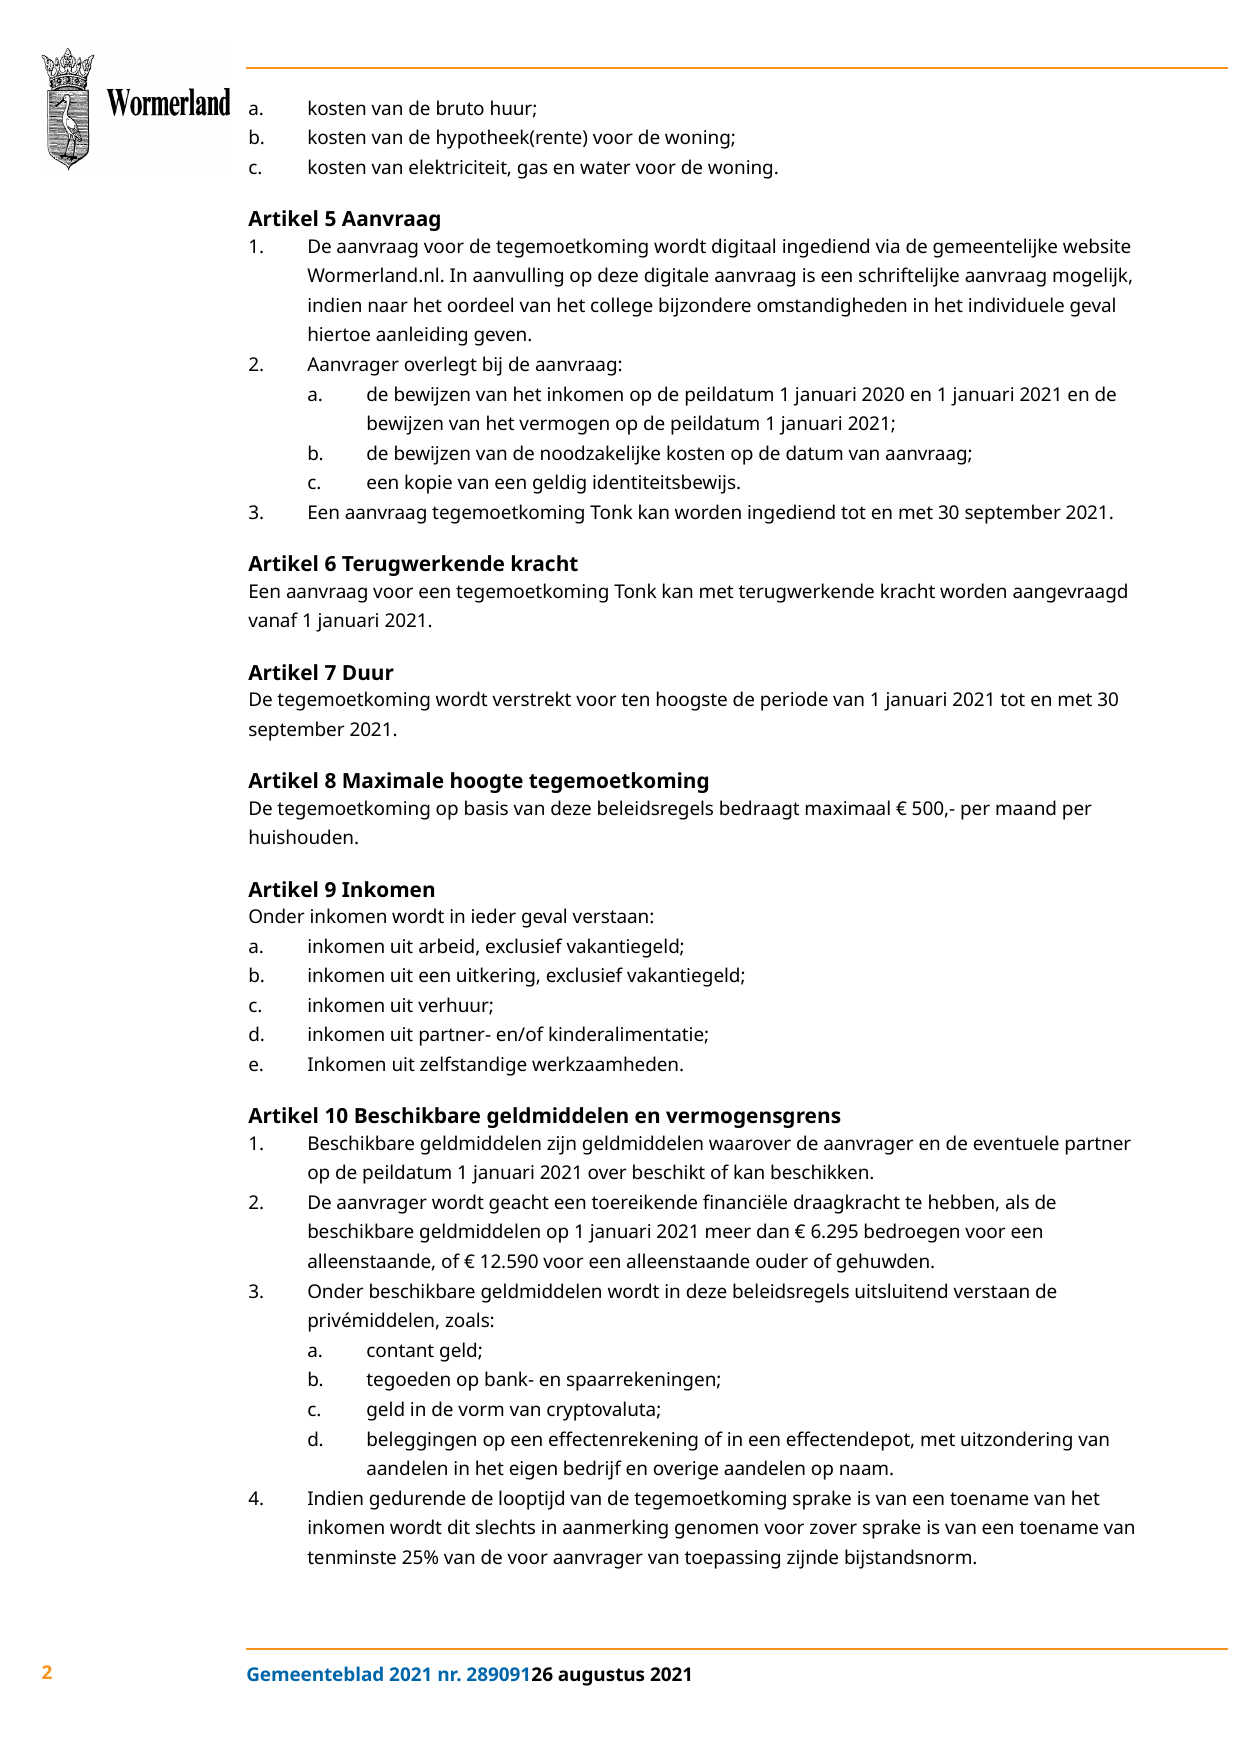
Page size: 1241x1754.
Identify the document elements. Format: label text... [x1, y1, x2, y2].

list Indien gedurende de looptijd van de tegemoetkoming sprake is van een toename van het inkomen wordt dit slechts in aanmerking genomen voor zover sprake is van een toename van tenminste 25% van de voor aanvrager van toepassing zijnde bijstandsnorm. [248, 1485, 1152, 1570]
list kosten van de hypotheek(rente) voor de woning; [248, 124, 1152, 150]
list kosten van de bruto huur; [248, 95, 1152, 121]
list een kopie van een geldig identiteitsbewijs. [307, 469, 1152, 495]
text Artikel 10 Beschikbare geldmiddelen en vermogensgrens [248, 1102, 1152, 1130]
text Artikel 5 Aanvraag [248, 204, 1152, 233]
list inkomen uit een uitkering, exclusief vakantiegeld; [248, 962, 1152, 988]
list Een aanvraag tegemoetkoming Tonk kan worden ingediend tot en met 30 september 2021. [248, 499, 1152, 525]
text De tegemoetkoming wordt verstrekt voor ten hoogste de periode van 1 januari 2021 tot en met 30 september 2021. [248, 686, 1152, 742]
list inkomen uit verhuur; [248, 992, 1152, 1018]
list beleggingen op een effectenrekening of in een effectendepot, met uitzondering van aandelen in het eigen bedrijf en overige aandelen op naam. [307, 1426, 1152, 1481]
text Een aanvraag voor een tegemoetkoming Tonk kan met terugwerkende kracht worden aangevraagd vanaf 1 januari 2021. [248, 578, 1152, 633]
list tegoeden op bank- en spaarrekeningen; [307, 1367, 1152, 1392]
picture [41, 47, 231, 172]
list kosten van elektriciteit, gas en water voor de woning. [248, 154, 1152, 180]
text Onder inkomen wordt in ieder geval verstaan: [248, 903, 1152, 929]
text Artikel 8 Maximale hoogte tegemoetkoming [248, 766, 1152, 795]
list inkomen uit arbeid, exclusief vakantiegeld; [248, 933, 1152, 958]
text Artikel 7 Duur [248, 658, 1152, 686]
list de bewijzen van het inkomen op de peildatum 1 januari 2020 en 1 januari 2021 en de bewijzen van het vermogen op de peildatum 1 januari 2021; [307, 381, 1152, 436]
list geld in de vorm van cryptovaluta; [307, 1396, 1152, 1422]
list Inkomen uit zelfstandige werkzaamheden. [248, 1051, 1152, 1077]
list Aanvrager overlegt bij de aanvraag: [248, 351, 1152, 377]
list De aanvrager wordt geacht een toereikende financiële draagkracht te hebben, als de beschikbare geldmiddelen op 1 januari 2021 meer dan € 6.295 bedroegen voor een alleenstaande, of € 12.590 voor een alleenstaande ouder of gehuwden. [248, 1189, 1152, 1274]
list De aanvraag voor de tegemoetkoming wordt digitaal ingediend via de gemeentelijke website Wormerland.nl. In aanvulling op deze digitale aanvraag is een schriftelijke aanvraag mogelijk, indien naar het oordeel van het college bijzondere omstandigheden in het individuele geval hiertoe aanleiding geven. [248, 233, 1152, 347]
list inkomen uit partner- en/of kinderalimentatie; [248, 1022, 1152, 1047]
list de bewijzen van de noodzakelijke kosten op de datum van aanvraag; [307, 440, 1152, 466]
text De tegemoetkoming op basis van deze beleidsregels bedraagt maximaal € 500,- per maand per huishouden. [248, 795, 1152, 850]
list contant geld; [307, 1337, 1152, 1363]
text Artikel 6 Terugwerkende kracht [248, 549, 1152, 578]
text Artikel 9 Inkomen [248, 875, 1152, 903]
list Onder beschikbare geldmiddelen wordt in deze beleidsregels uitsluitend verstaan de privémiddelen, zoals: [248, 1278, 1152, 1333]
list Beschikbare geldmiddelen zijn geldmiddelen waarover de aanvrager en de eventuele partner op de peildatum 1 januari 2021 over beschikt of kan beschikken. [248, 1130, 1152, 1185]
